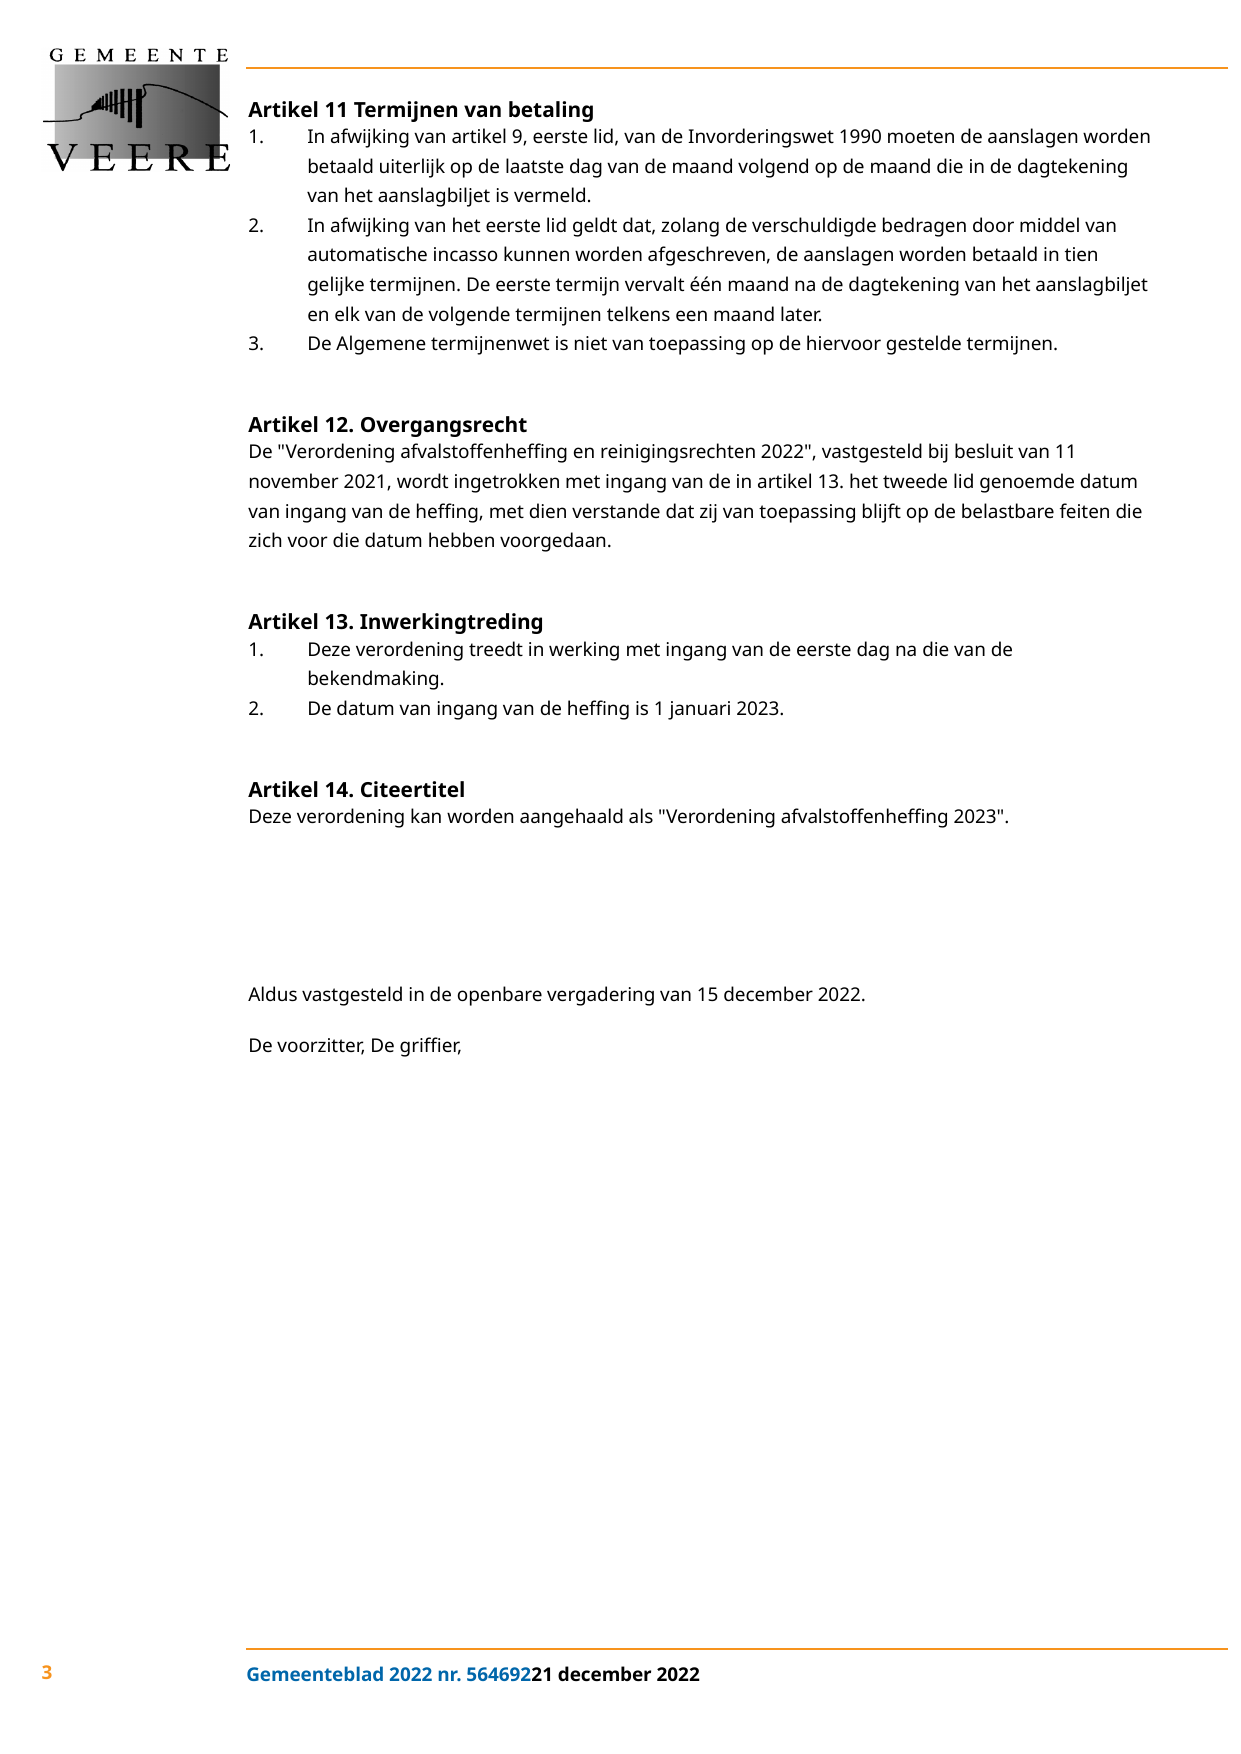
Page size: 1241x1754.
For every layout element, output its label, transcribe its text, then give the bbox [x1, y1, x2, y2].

text Artikel 11 Termijnen van betaling [248, 95, 1152, 123]
list De Algemene termijnenwet is niet van toepassing op de hiervoor gestelde termijnen. [248, 330, 1152, 356]
list In afwijking van artikel 9, eerste lid, van de Invorderingswet 1990 moeten de aanslagen worden betaald uiterlijk op de laatste dag van de maand volgend op de maand die in de dagtekening van het aanslagbiljet is vermeld. [248, 123, 1152, 208]
text Deze verordening kan worden aangehaald als "Verordening afvalstoffenheffing 2023". [248, 803, 1152, 829]
picture [41, 47, 231, 172]
list Deze verordening treedt in werking met ingang van de eerste dag na die van de bekendmaking. [248, 636, 1152, 691]
text Artikel 14. Citeertitel [248, 775, 1152, 803]
text Artikel 13. Inwerkingtreding [248, 607, 1152, 636]
text De "Verordening afvalstoffenheffing en reinigingsrechten 2022", vastgesteld bij besluit van 11 november 2021, wordt ingetrokken met ingang van de in artikel 13. het tweede lid genoemde datum van ingang van de heffing, met dien verstande dat zij van toepassing blijft op de belastbare feiten die zich voor die datum hebben voorgedaan. [248, 439, 1152, 553]
text Artikel 12. Overgangsrecht [248, 410, 1152, 439]
list De datum van ingang van de heffing is 1 januari 2023. [248, 695, 1152, 721]
text De voorzitter, De griffier, [248, 1032, 1152, 1058]
text Aldus vastgesteld in de openbare vergadering van 15 december 2022. [248, 981, 1152, 1007]
list In afwijking van het eerste lid geldt dat, zolang de verschuldigde bedragen door middel van automatische incasso kunnen worden afgeschreven, de aanslagen worden betaald in tien gelijke termijnen. De eerste termijn vervalt één maand na de dagtekening van het aanslagbiljet en elk van de volgende termijnen telkens een maand later. [248, 212, 1152, 326]
